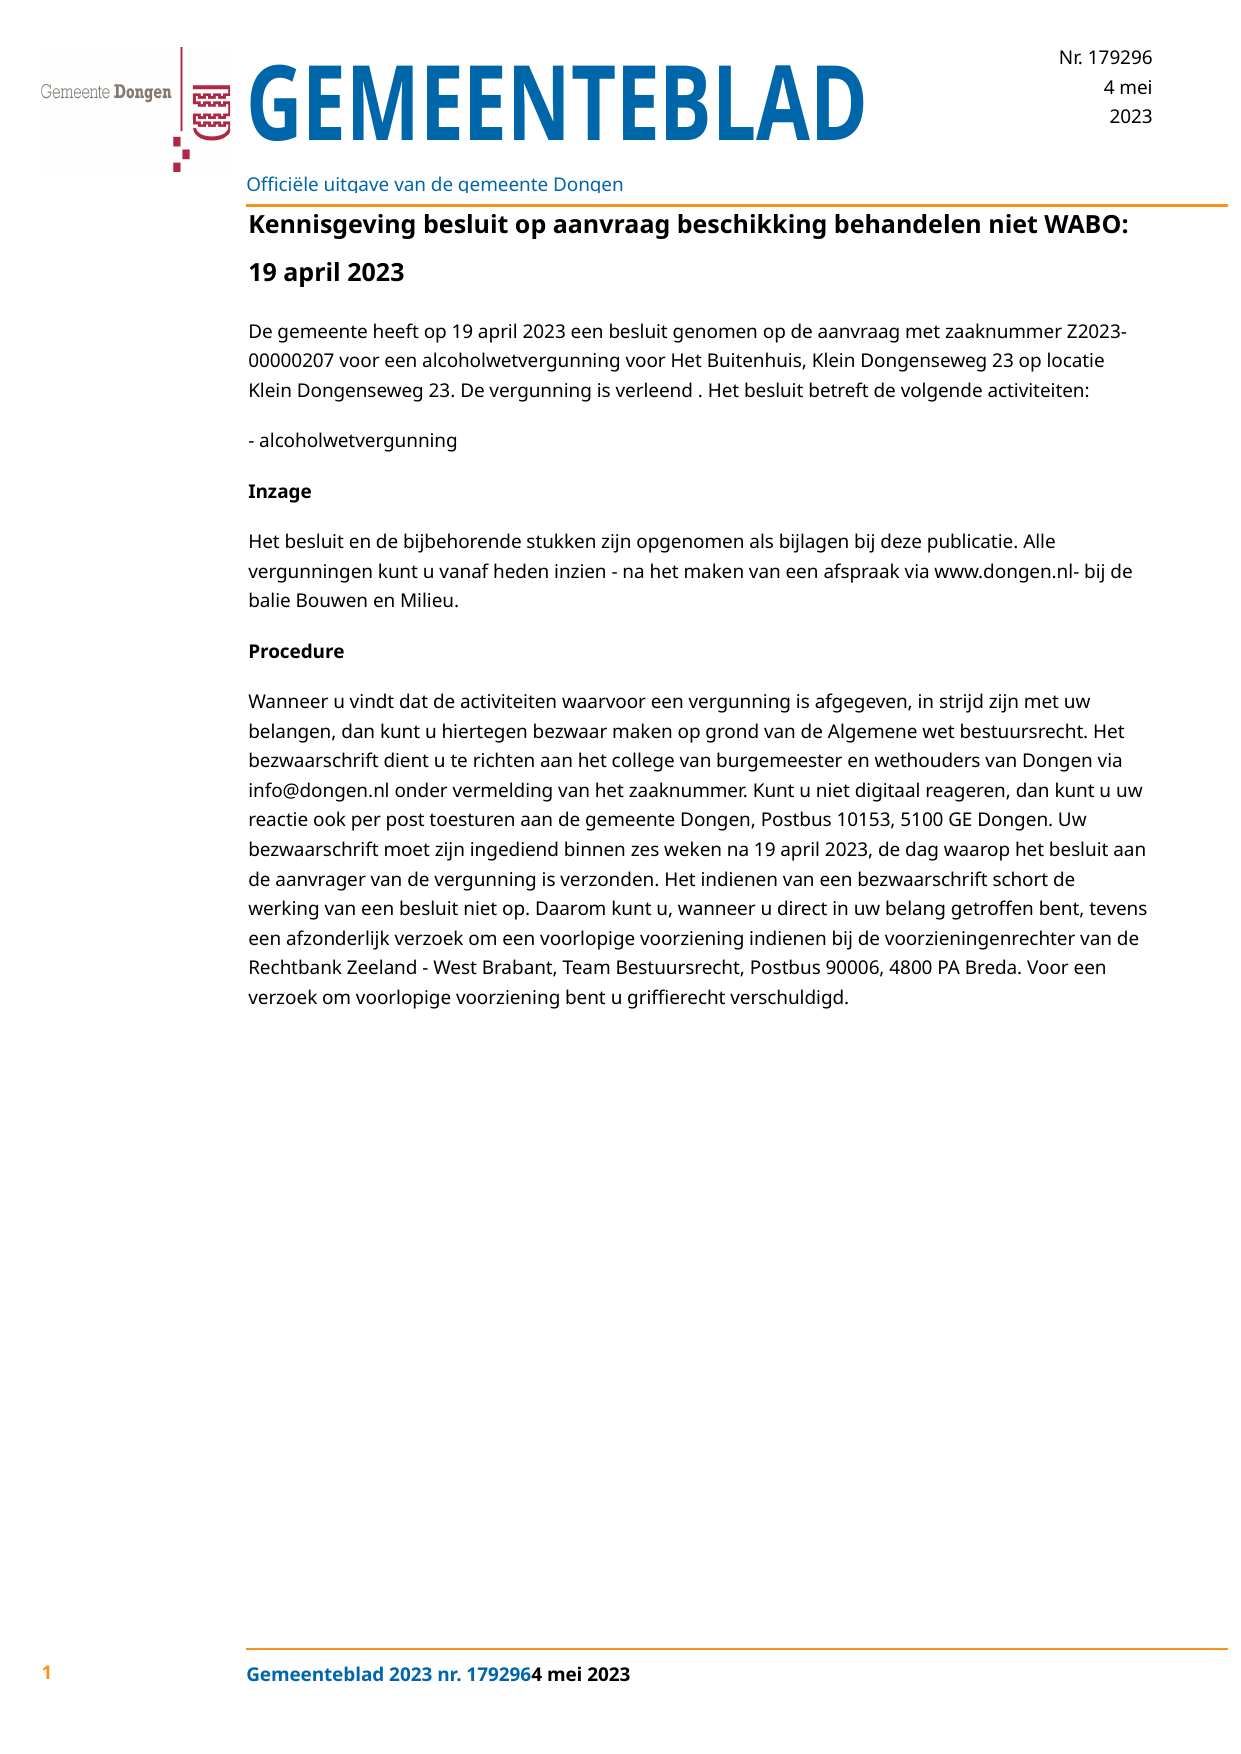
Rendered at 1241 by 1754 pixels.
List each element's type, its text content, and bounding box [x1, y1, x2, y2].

text Inzage [248, 478, 1152, 504]
text - alcoholwetvergunning [248, 427, 1152, 453]
picture [41, 47, 231, 172]
text Het besluit en de bijbehorende stukken zijn opgenomen als bijlagen bij deze publicatie. Alle vergunningen kunt u vanaf heden inzien - na het maken van een afspraak via www.dongen.nl- bij de balie Bouwen en Milieu. [248, 528, 1152, 613]
text De gemeente heeft op 19 april 2023 een besluit genomen op de aanvraag met zaaknummer Z2023-00000207 voor een alcoholwetvergunning voor Het Buitenhuis, Klein Dongenseweg 23 op locatie Klein Dongenseweg 23. De vergunning is verleend . Het besluit betreft de volgende activiteiten: [248, 318, 1152, 403]
text Procedure [248, 638, 1152, 664]
text Kennisgeving besluit op aanvraag beschikking behandelen niet WABO: 19 april 2023 [248, 207, 1152, 288]
text Wanneer u vindt dat de activiteiten waarvoor een vergunning is afgegeven, in strijd zijn met uw belangen, dan kunt u hiertegen bezwaar maken op grond van de Algemene wet bestuursrecht. Het bezwaarschrift dient u te richten aan het college van burgemeester en wethouders van Dongen via info@dongen.nl onder vermelding van het zaaknummer. Kunt u niet digitaal reageren, dan kunt u uw reactie ook per post toesturen aan de gemeente Dongen, Postbus 10153, 5100 GE Dongen. Uw bezwaarschrift moet zijn ingediend binnen zes weken na 19 april 2023, de dag waarop het besluit aan de aanvrager van de vergunning is verzonden. Het indienen van een bezwaarschrift schort de werking van een besluit niet op. Daarom kunt u, wanneer u direct in uw belang getroffen bent, tevens een afzonderlijk verzoek om een voorlopige voorziening indienen bij de voorzieningenrechter van de Rechtbank Zeeland - West Brabant, Team Bestuursrecht, Postbus 90006, 4800 PA Breda. Voor een verzoek om voorlopige voorziening bent u griffierecht verschuldigd. [248, 688, 1152, 1010]
